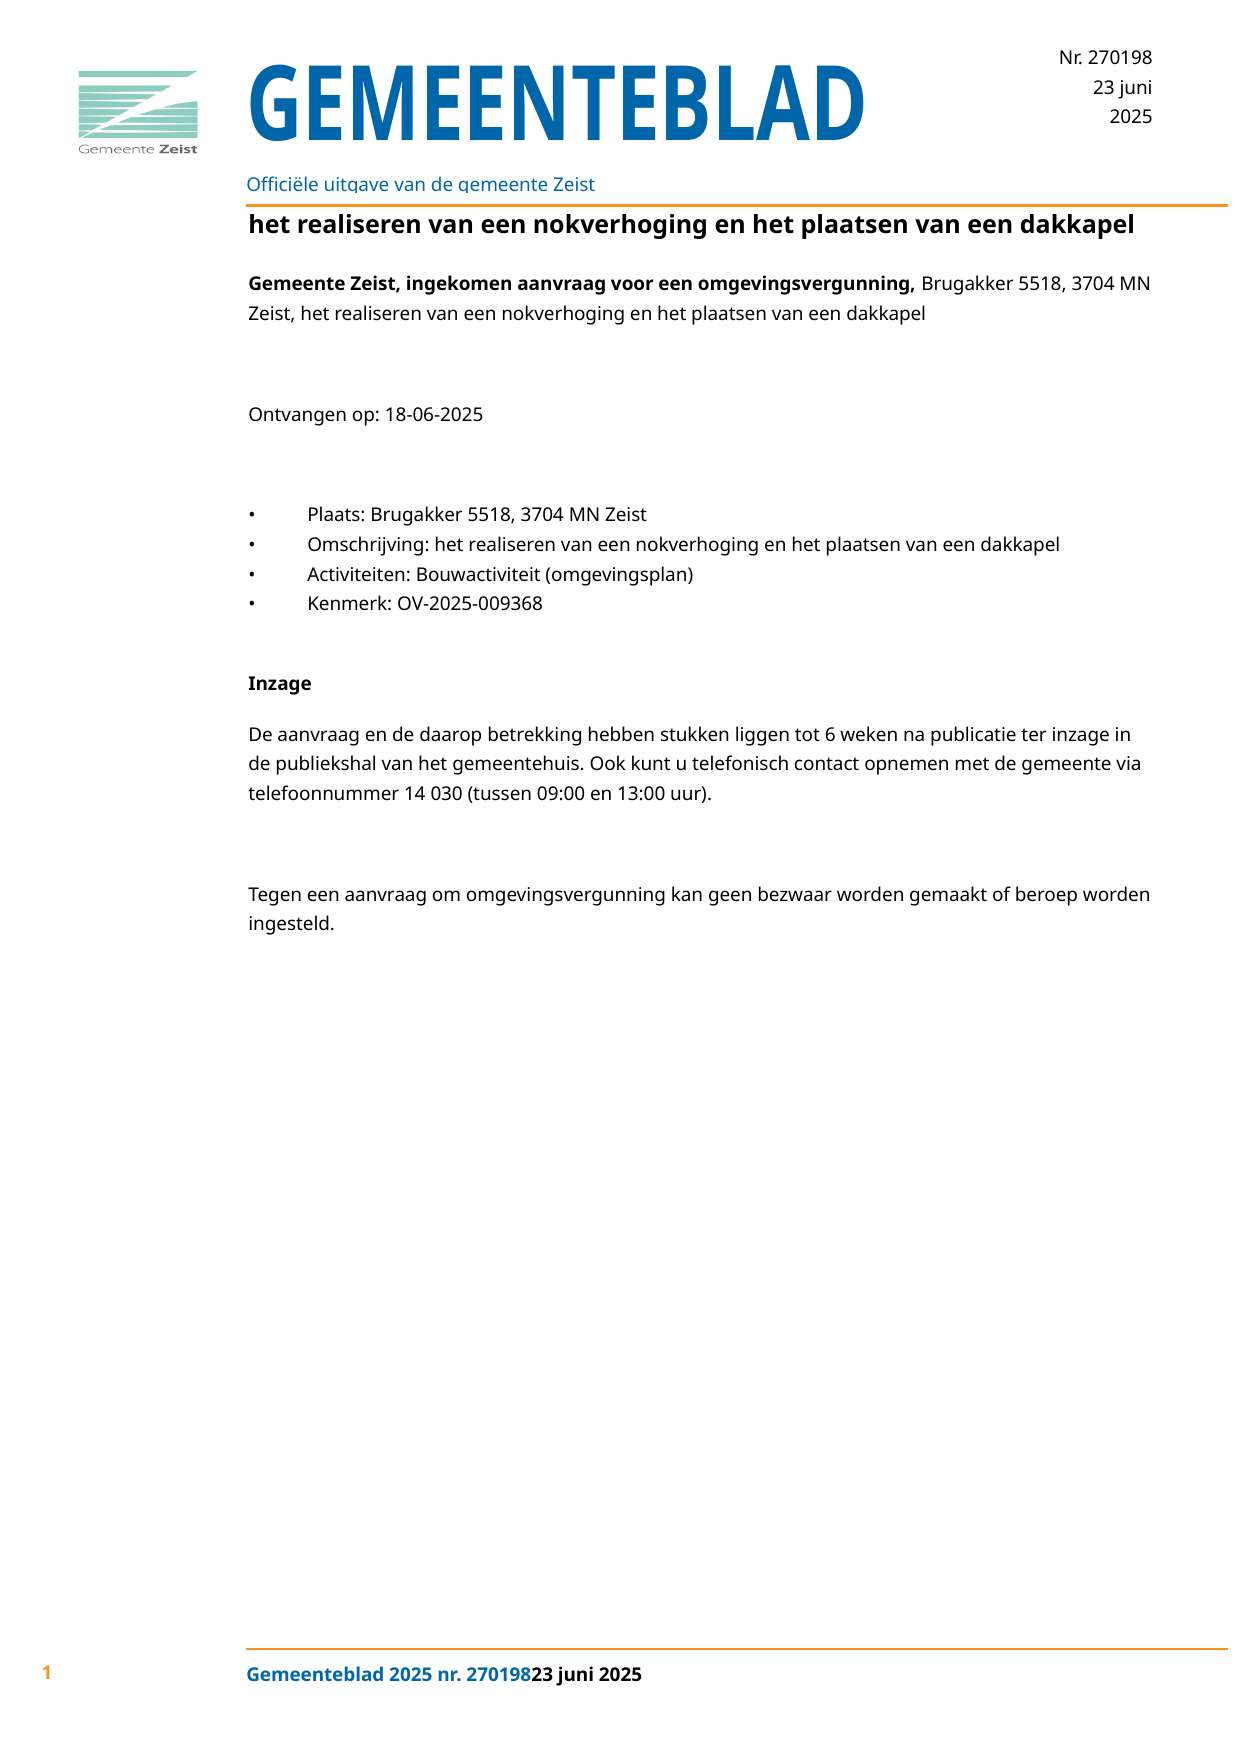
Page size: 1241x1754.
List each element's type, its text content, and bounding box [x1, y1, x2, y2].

picture [41, 47, 231, 172]
list Omschrijving: het realiseren van een nokverhoging en het plaatsen van een dakkapel [248, 531, 1152, 557]
text Tegen een aanvraag om omgevingsvergunning kan geen bezwaar worden gemaakt of beroep worden ingesteld. [248, 881, 1152, 936]
text Ontvangen op: 18-06-2025 [248, 401, 1152, 426]
text De aanvraag en de daarop betrekking hebben stukken liggen tot 6 weken na publicatie ter inzage in de publiekshal van het gemeentehuis. Ook kunt u telefonisch contact opnemen met de gemeente via telefoonnummer 14 030 (tussen 09:00 en 13:00 uur). [248, 721, 1152, 806]
list Kenmerk: OV-2025-009368 [248, 590, 1152, 616]
list Activiteiten: Bouwactiviteit (omgevingsplan) [248, 561, 1152, 586]
list Plaats: Brugakker 5518, 3704 MN Zeist [248, 502, 1152, 527]
text Inzage [248, 670, 1152, 696]
text het realiseren van een nokverhoging en het plaatsen van een dakkapel [248, 207, 1152, 241]
text Gemeente Zeist, ingekomen aanvraag voor een omgevingsvergunning, Brugakker 5518, 3704 MN Zeist, het realiseren van een nokverhoging en het plaatsen van een dakkapel [248, 270, 1152, 326]
